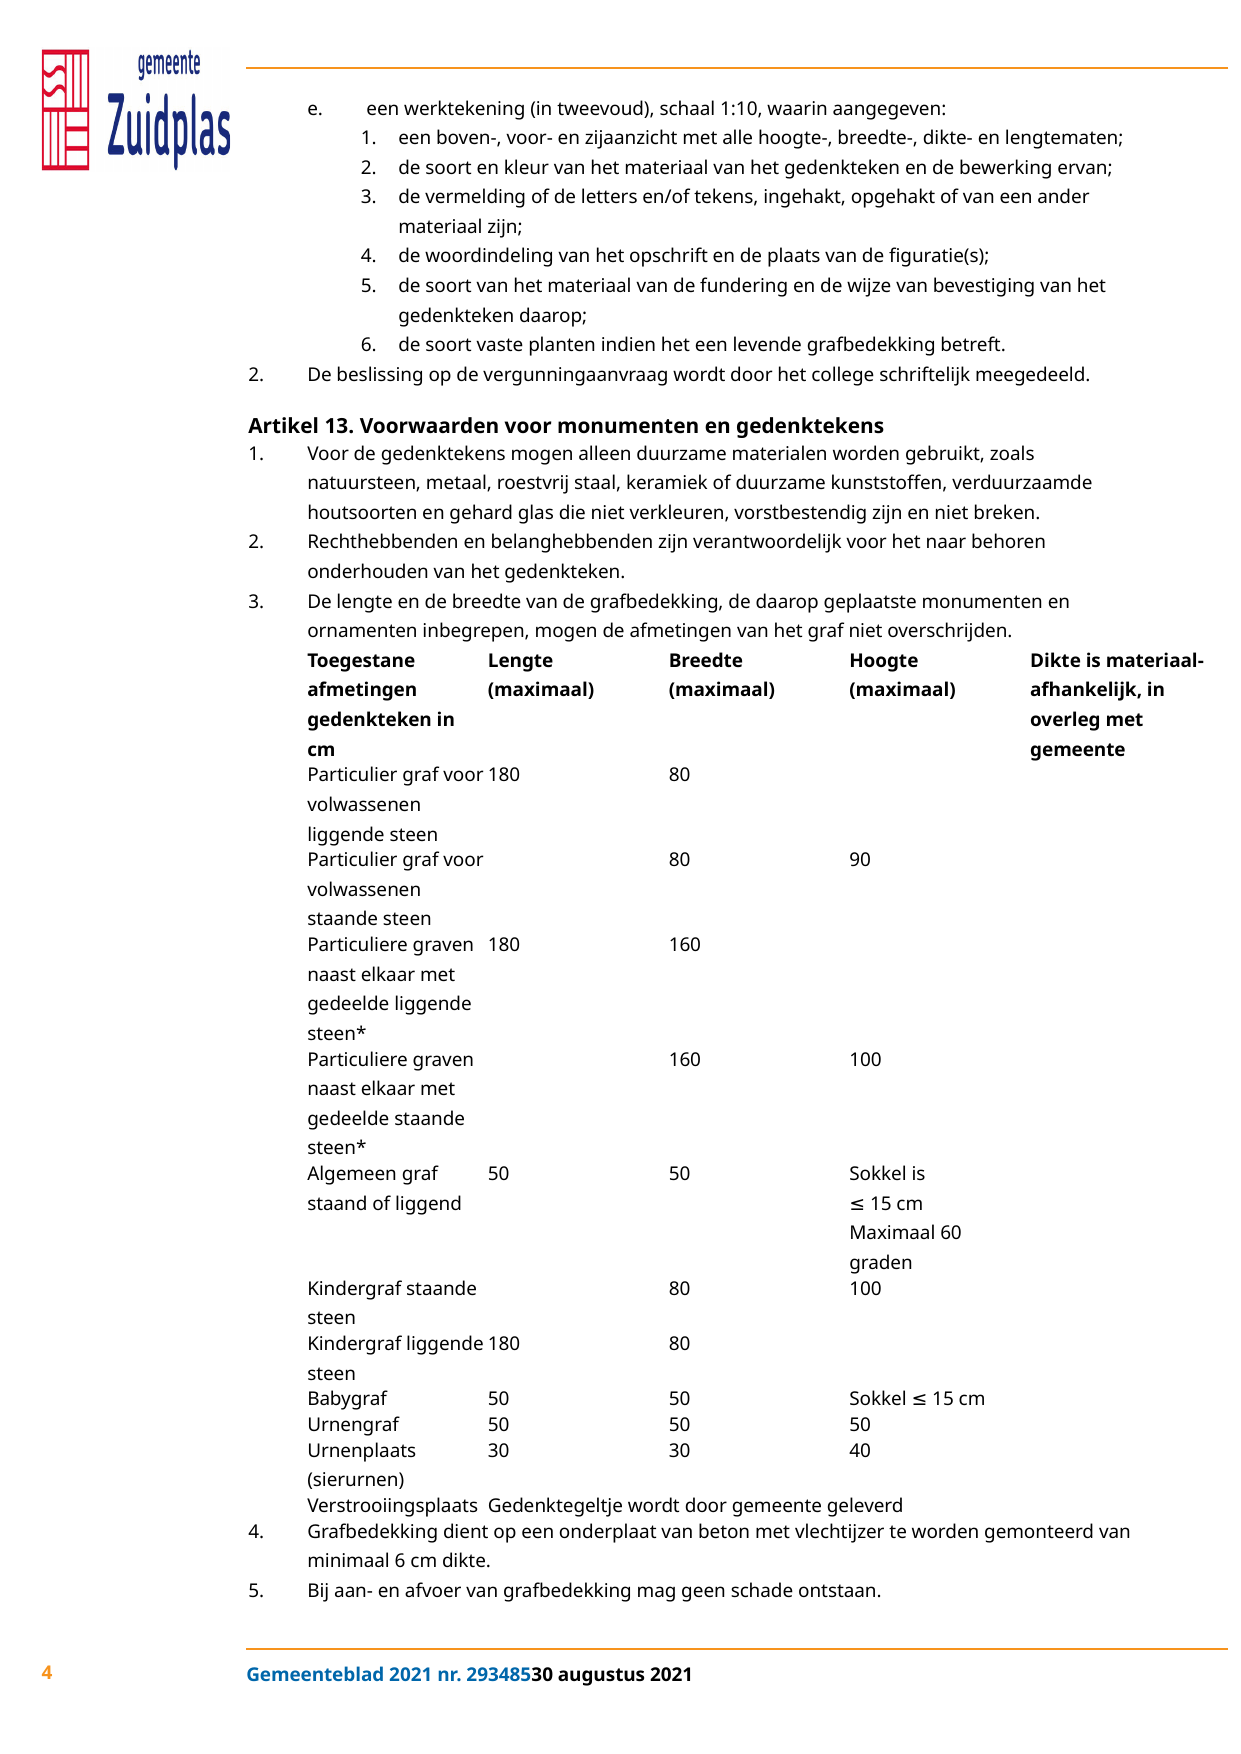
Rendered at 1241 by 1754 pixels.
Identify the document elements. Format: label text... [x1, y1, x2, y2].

list de soort vaste planten indien het een levende grafbedekking betreft. [361, 331, 1152, 357]
table_cell 50 [669, 1411, 849, 1437]
table_header Hoogte (maximaal) [849, 647, 1030, 762]
table_cell [849, 762, 1030, 846]
table_cell 80 [669, 846, 849, 931]
table_cell Verstrooiingsplaats [307, 1492, 488, 1518]
table_cell 180 [488, 931, 668, 1046]
table_header Lengte (maximaal) [488, 647, 668, 762]
table_header Toegestane afmetingen gedenkteken in cm [307, 647, 488, 762]
list de soort en kleur van het materiaal van het gedenkteken en de bewerking ervan; [361, 154, 1152, 180]
table_cell 90 [849, 846, 1030, 931]
table_cell [1030, 1330, 1211, 1385]
table_cell 50 [488, 1160, 668, 1275]
list de vermelding of de letters en/of tekens, ingehakt, opgehakt of van een ander materiaal zijn; [361, 183, 1152, 239]
picture [41, 47, 231, 172]
table_cell Particulier graf voor volwassenen liggende steen [307, 762, 488, 846]
table_cell 30 [669, 1437, 849, 1492]
table_cell 40 [849, 1437, 1030, 1492]
list Bij aan- en afvoer van grafbedekking mag geen schade ontstaan. [248, 1577, 1152, 1603]
list Rechthebbenden en belanghebbenden zijn verantwoordelijk voor het naar behoren onderhouden van het gedenkteken. [248, 529, 1152, 584]
table_cell [1030, 1046, 1211, 1160]
table_cell 180 [488, 762, 668, 846]
table_cell [488, 1275, 668, 1330]
table_cell 160 [669, 931, 849, 1046]
table_cell Particuliere graven naast elkaar met gedeelde liggende steen* [307, 931, 488, 1046]
table_cell 80 [669, 1330, 849, 1385]
table_cell 160 [669, 1046, 849, 1160]
table_cell 100 [849, 1275, 1030, 1330]
table_cell Sokkel is ≤ 15 cm Maximaal 60 graden [849, 1160, 1030, 1275]
table_cell Babygraf [307, 1385, 488, 1411]
table_cell 180 [488, 1330, 668, 1385]
table_cell 80 [669, 1275, 849, 1330]
table_cell 50 [669, 1385, 849, 1411]
list de woordindeling van het opschrift en de plaats van de figuratie(s); [361, 243, 1152, 268]
table_cell 50 [488, 1411, 668, 1437]
table_cell Urnenplaats (sierurnen) [307, 1437, 488, 1492]
table_cell Particuliere graven naast elkaar met gedeelde staande steen* [307, 1046, 488, 1160]
table_cell Kindergraf liggende steen [307, 1330, 488, 1385]
table_cell Sokkel ≤ 15 cm [849, 1385, 1030, 1411]
table_cell Urnengraf [307, 1411, 488, 1437]
table_cell [1030, 1411, 1211, 1437]
table_cell 30 [488, 1437, 668, 1492]
table_cell Kindergraf staande steen [307, 1275, 488, 1330]
list een boven-, voor- en zijaanzicht met alle hoogte-, breedte-, dikte- en lengtematen; [361, 124, 1152, 150]
table_cell Algemeen graf staand of liggend [307, 1160, 488, 1275]
list De lengte en de breedte van de grafbedekking, de daarop geplaatste monumenten en ornamenten inbegrepen, mogen de afmetingen van het graf niet overschrijden. [248, 588, 1152, 643]
table_cell [1030, 931, 1211, 1046]
table_cell [849, 931, 1030, 1046]
table_cell 80 [669, 762, 849, 846]
table_cell [1030, 1160, 1211, 1275]
table_cell [488, 1046, 668, 1160]
table_cell 50 [849, 1411, 1030, 1437]
table_cell 50 [669, 1160, 849, 1275]
table_cell 50 [488, 1385, 668, 1411]
table_header Dikte is materiaal-afhankelijk, in overleg met gemeente [1030, 647, 1211, 762]
table_cell Particulier graf voor volwassenen staande steen [307, 846, 488, 931]
list Grafbedekking dient op een onderplaat van beton met vlechtijzer te worden gemonteerd van minimaal 6 cm dikte. [248, 1518, 1152, 1573]
list Voor de gedenktekens mogen alleen duurzame materialen worden gebruikt, zoals natuursteen, metaal, roestvrij staal, keramiek of duurzame kunststoffen, verduurzaamde houtsoorten en gehard glas die niet verkleuren, vorstbestendig zijn en niet breken. [248, 440, 1152, 525]
text Artikel 13. Voorwaarden voor monumenten en gedenktekens [248, 411, 1152, 440]
table_cell [1030, 846, 1211, 931]
table_cell [1030, 1385, 1211, 1411]
table_cell [1030, 1437, 1211, 1492]
table_cell 100 [849, 1046, 1030, 1160]
list een werktekening (in tweevoud), schaal 1:10, waarin aangegeven: [307, 95, 1152, 121]
table_cell [1030, 762, 1211, 846]
list de soort van het materiaal van de fundering en de wijze van bevestiging van het gedenkteken daarop; [361, 272, 1152, 328]
table_cell [849, 1330, 1030, 1385]
table_header Breedte (maximaal) [669, 647, 849, 762]
table_cell Gedenktegeltje wordt door gemeente geleverd [488, 1492, 1211, 1518]
list De beslissing op de vergunningaanvraag wordt door het college schriftelijk meegedeeld. [248, 361, 1152, 387]
table_cell [1030, 1275, 1211, 1330]
table_cell [488, 846, 668, 931]
